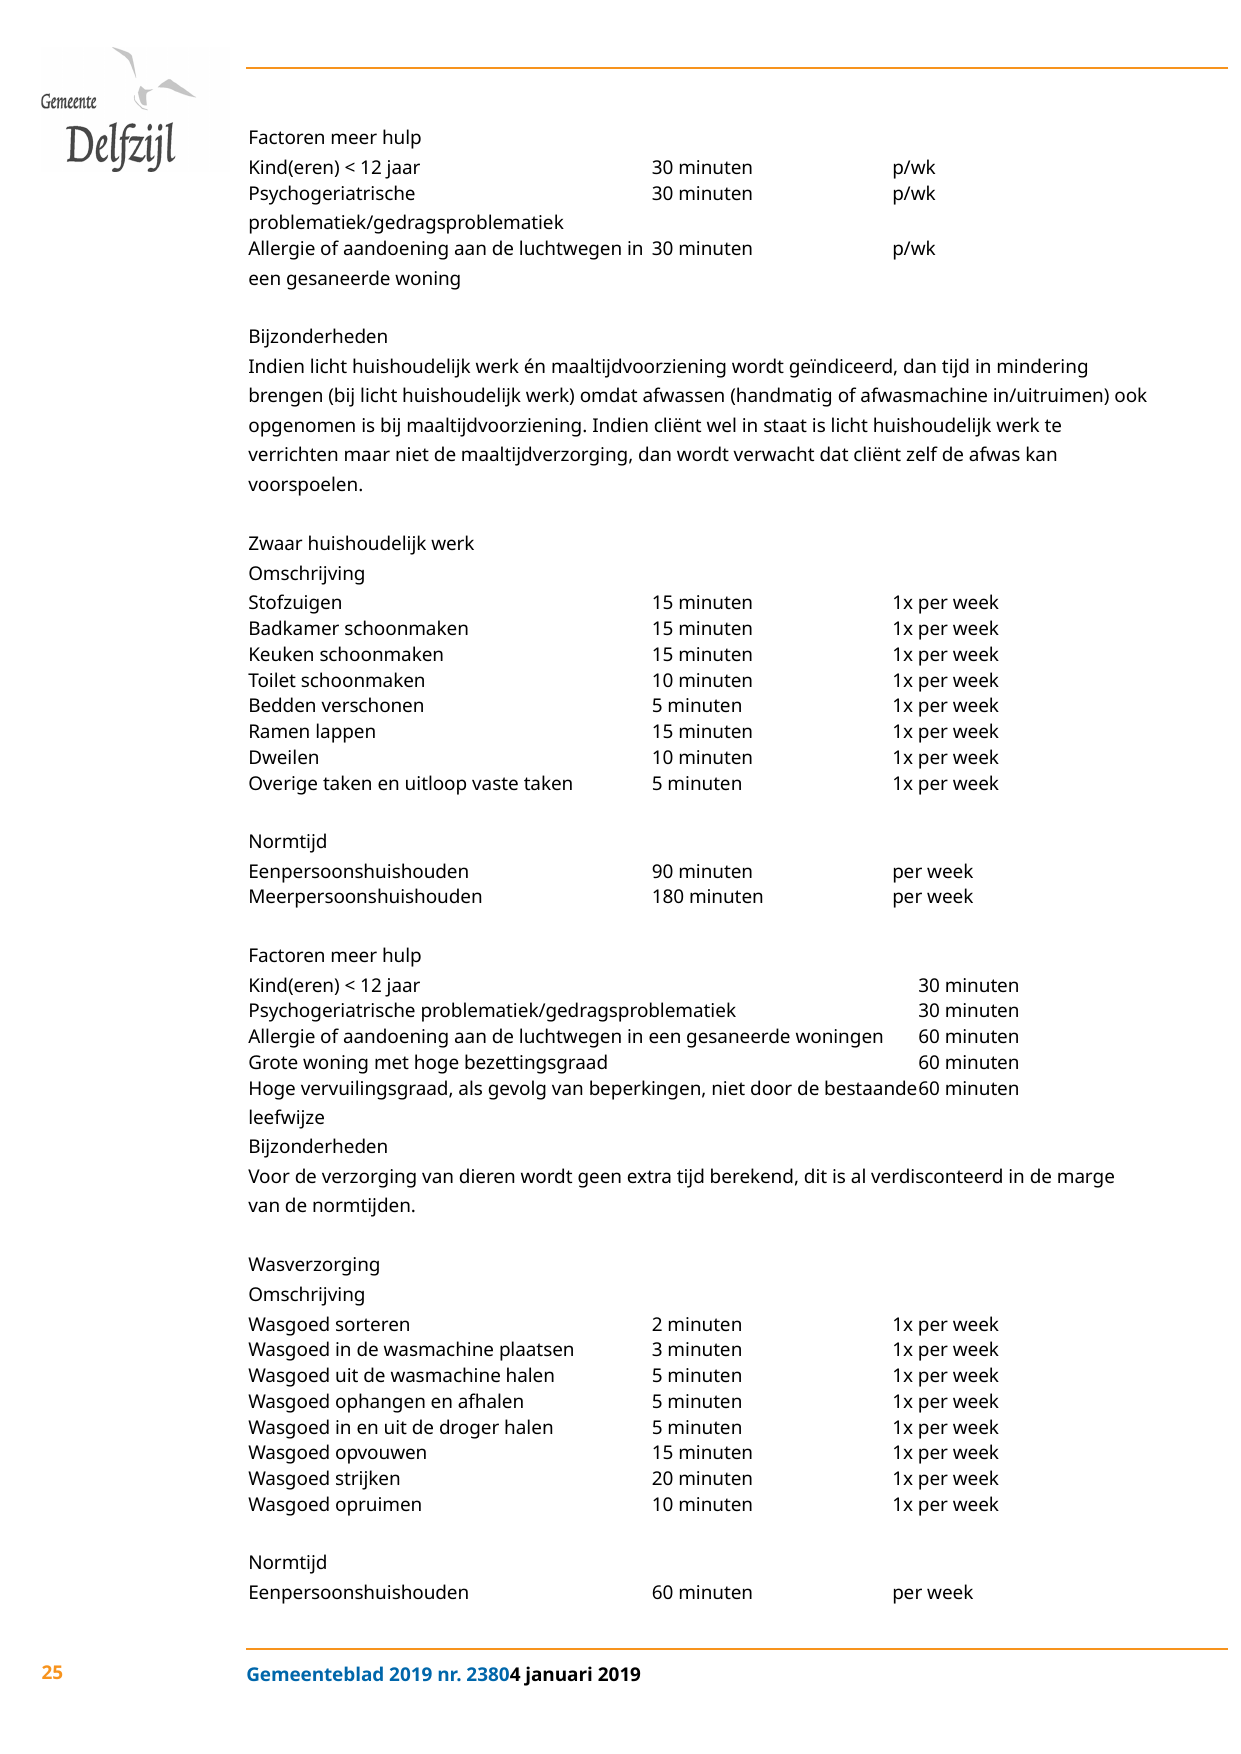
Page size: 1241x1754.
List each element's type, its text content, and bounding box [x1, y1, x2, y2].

table_cell Bedden verschonen [248, 693, 652, 718]
table_cell 5 minuten [652, 693, 892, 718]
table_cell 10 minuten [652, 744, 892, 770]
table_cell 1x per week [892, 1491, 1152, 1517]
table_cell Wasgoed strijken [248, 1465, 652, 1491]
table_cell Wasgoed opvouwen [248, 1440, 652, 1465]
table_cell Keuken schoonmaken [248, 641, 652, 667]
table_cell 60 minuten [918, 1023, 1152, 1049]
table_cell 60 minuten [918, 1049, 1152, 1075]
table_cell p/wk [892, 235, 1152, 290]
table_cell per week [892, 884, 1152, 909]
table_cell Toilet schoonmaken [248, 667, 652, 692]
table_header 2 minuten [652, 1311, 892, 1337]
table_header 30 minuten [918, 972, 1152, 998]
table_cell 5 minuten [652, 1388, 892, 1414]
table_header 15 minuten [652, 590, 892, 615]
table_cell Dweilen [248, 744, 652, 770]
table_header Stofzuigen [248, 590, 652, 615]
table_cell 5 minuten [652, 1414, 892, 1439]
table_cell 10 minuten [652, 667, 892, 692]
table_header Eenpersoonshuishouden [248, 1579, 652, 1605]
table_cell Allergie of aandoening aan de luchtwegen in een gesaneerde woning [248, 235, 652, 290]
picture [41, 47, 231, 172]
table_header p/wk [892, 154, 1152, 180]
table_cell Psychogeriatrische problematiek/gedragsproblematiek [248, 180, 652, 235]
table_cell Overige taken en uitloop vaste taken [248, 770, 652, 795]
text Factoren meer hulp [248, 124, 1152, 150]
table_cell 5 minuten [652, 1363, 892, 1388]
table_cell Psychogeriatrische problematiek/gedragsproblematiek [248, 998, 918, 1023]
table_cell 1x per week [892, 1337, 1152, 1362]
table_cell 1x per week [892, 641, 1152, 667]
table_header per week [892, 858, 1152, 884]
table_cell 1x per week [892, 1465, 1152, 1491]
text Omschrijving [248, 1281, 1152, 1307]
table_cell 15 minuten [652, 1440, 892, 1465]
table_cell 5 minuten [652, 770, 892, 795]
table_cell Allergie of aandoening aan de luchtwegen in een gesaneerde woningen [248, 1023, 918, 1049]
table_header 1x per week [892, 1311, 1152, 1337]
table_cell 1x per week [892, 718, 1152, 744]
table_cell Ramen lappen [248, 718, 652, 744]
table_header Kind(eren) < 12 jaar [248, 972, 918, 998]
table_cell 10 minuten [652, 1491, 892, 1517]
table_header 60 minuten [652, 1579, 892, 1605]
table_cell Meerpersoonshuishouden [248, 884, 652, 909]
table_cell Wasgoed uit de wasmachine halen [248, 1363, 652, 1388]
table_cell Wasgoed opruimen [248, 1491, 652, 1517]
table_header 90 minuten [652, 858, 892, 884]
table_cell 20 minuten [652, 1465, 892, 1491]
table_header 1x per week [892, 590, 1152, 615]
table_cell 30 minuten [652, 235, 892, 290]
text Normtijd [248, 828, 1152, 854]
table_cell 180 minuten [652, 884, 892, 909]
table_cell p/wk [892, 180, 1152, 235]
table_cell 3 minuten [652, 1337, 892, 1362]
table_header per week [892, 1579, 1152, 1605]
text Zwaar huishoudelijk werk [248, 530, 1152, 556]
text Normtijd [248, 1549, 1152, 1575]
table_cell 30 minuten [652, 180, 892, 235]
table_cell 1x per week [892, 744, 1152, 770]
table_cell 1x per week [892, 1388, 1152, 1414]
table_cell 1x per week [892, 1363, 1152, 1388]
table_cell 1x per week [892, 693, 1152, 718]
table_cell Wasgoed in en uit de droger halen [248, 1414, 652, 1439]
table_header Eenpersoonshuishouden [248, 858, 652, 884]
text Bijzonderheden [248, 1133, 1152, 1159]
table_cell 1x per week [892, 770, 1152, 795]
table_cell Wasgoed in de wasmachine plaatsen [248, 1337, 652, 1362]
table_cell Grote woning met hoge bezettingsgraad [248, 1049, 918, 1075]
table_cell 1x per week [892, 667, 1152, 692]
table_header Wasgoed sorteren [248, 1311, 652, 1337]
table_cell 15 minuten [652, 718, 892, 744]
table_cell 30 minuten [918, 998, 1152, 1023]
table_cell 60 minuten [918, 1075, 1152, 1130]
table_header Kind(eren) < 12 jaar [248, 154, 652, 180]
table_cell 1x per week [892, 1440, 1152, 1465]
table_cell Hoge vervuilingsgraad, als gevolg van beperkingen, niet door de bestaande leefwijze [248, 1075, 918, 1130]
table_cell Wasgoed ophangen en afhalen [248, 1388, 652, 1414]
table_cell 1x per week [892, 1414, 1152, 1439]
text Indien licht huishoudelijk werk én maaltijdvoorziening wordt geïndiceerd, dan tijd in mindering brengen (bij licht huishoudelijk werk) omdat afwassen (handmatig of afwasmachine in/uitruimen) ook opgenomen is bij maaltijdvoorziening. Indien cliënt wel in staat is licht huishoudelijk werk te verrichten maar niet de maaltijdverzorging, dan wordt verwacht dat cliënt zelf de afwas kan voorspoelen. [248, 353, 1152, 497]
table_cell 1x per week [892, 615, 1152, 641]
text Factoren meer hulp [248, 942, 1152, 968]
text Voor de verzorging van dieren wordt geen extra tijd berekend, dit is al verdisconteerd in de marge van de normtijden. [248, 1163, 1152, 1218]
table_cell 15 minuten [652, 641, 892, 667]
table_header 30 minuten [652, 154, 892, 180]
text Omschrijving [248, 560, 1152, 586]
text Bijzonderheden [248, 323, 1152, 349]
table_cell Badkamer schoonmaken [248, 615, 652, 641]
table_cell 15 minuten [652, 615, 892, 641]
text Wasverzorging [248, 1252, 1152, 1277]
